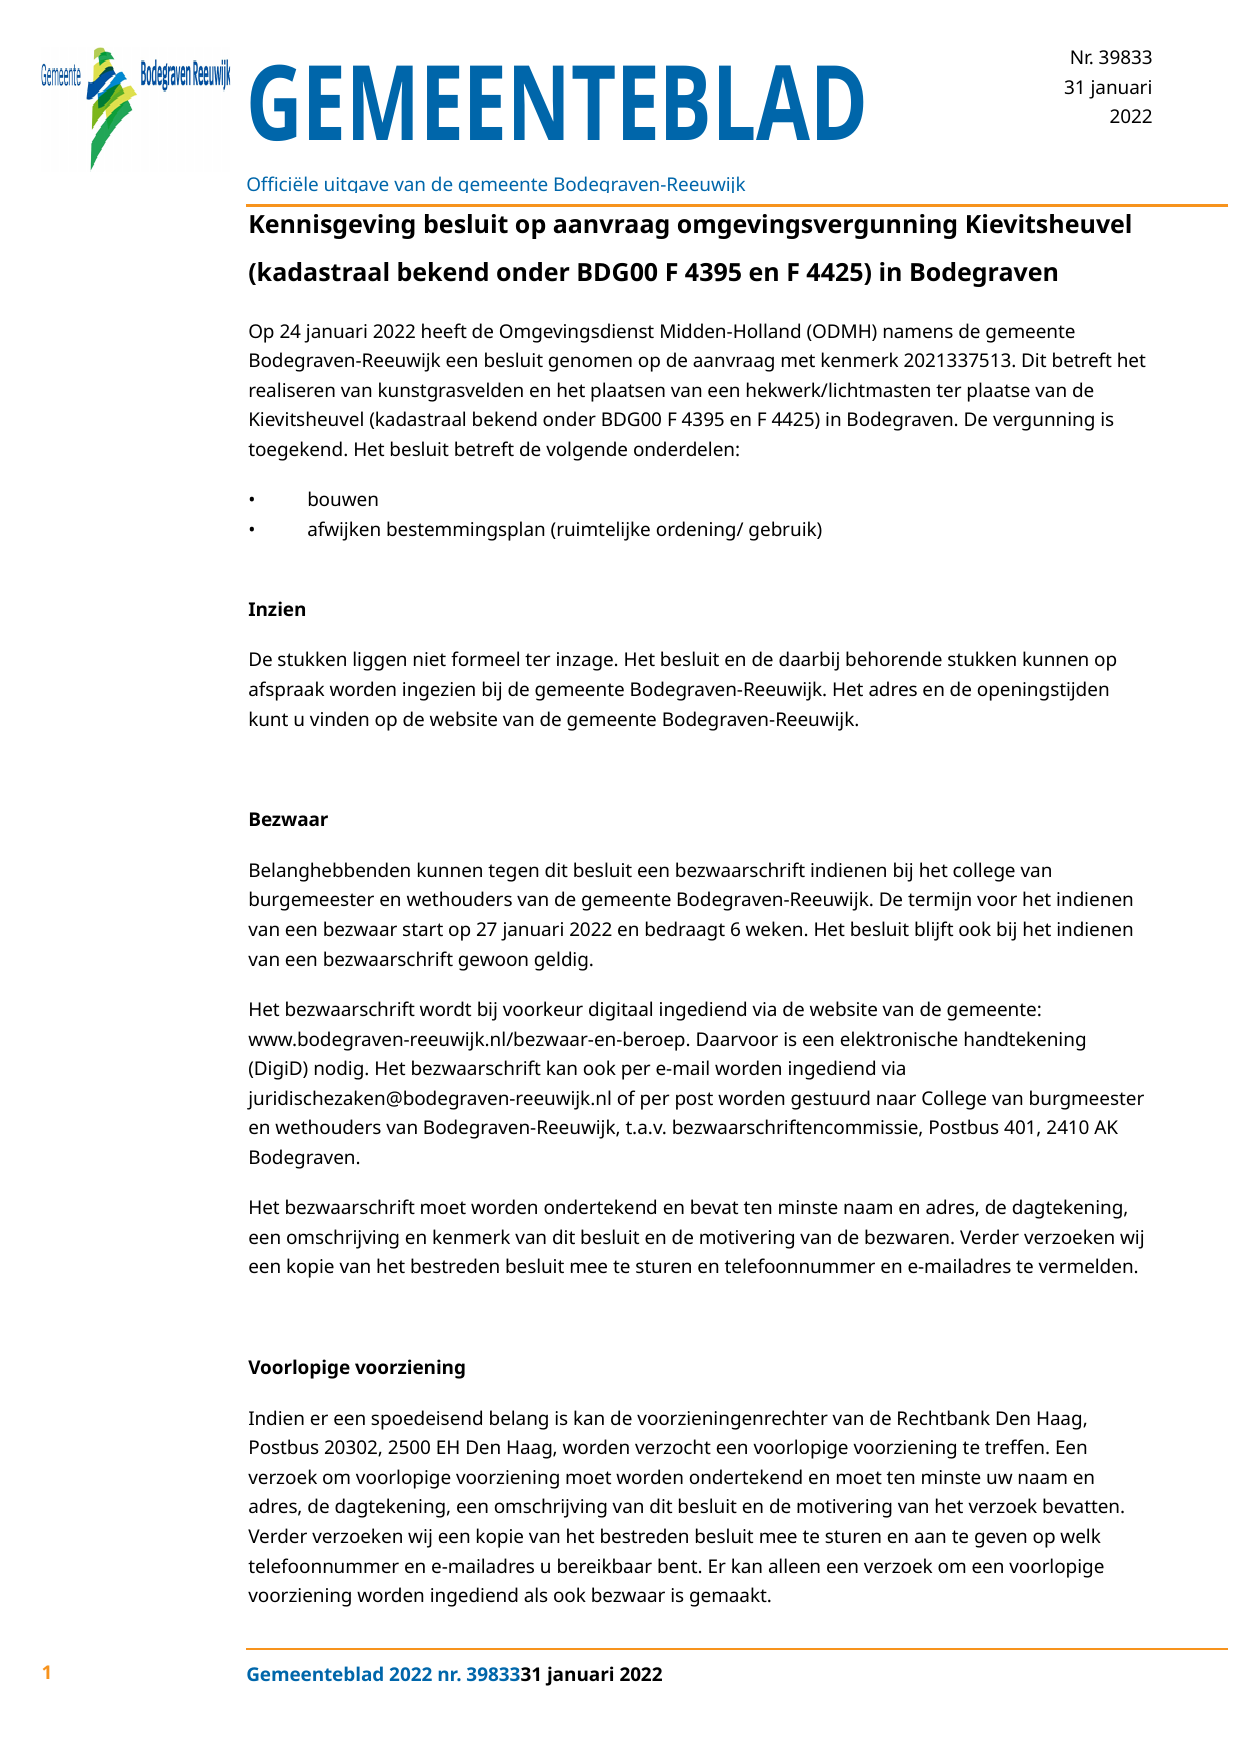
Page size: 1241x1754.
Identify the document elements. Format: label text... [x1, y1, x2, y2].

text Bezwaar [248, 807, 1152, 832]
list bouwen [248, 487, 1152, 512]
text Het bezwaarschrift moet worden ondertekend en bevat ten minste naam en adres, de dagtekening, een omschrijving en kenmerk van dit besluit en de motivering van de bezwaren. Verder verzoeken wij een kopie van het bestreden besluit mee te sturen en telefoonnummer en e-mailadres te vermelden. [248, 1194, 1152, 1279]
picture [41, 47, 231, 172]
text Belanghebbenden kunnen tegen dit besluit een bezwaarschrift indienen bij het college van burgemeester en wethouders van de gemeente Bodegraven-Reeuwijk. De termijn voor het indienen van een bezwaar start op 27 januari 2022 en bedraagt 6 weken. Het besluit blijft ook bij het indienen van een bezwaarschrift gewoon geldig. [248, 857, 1152, 972]
text Kennisgeving besluit op aanvraag omgevingsvergunning Kievitsheuvel (kadastraal bekend onder BDG00 F 4395 en F 4425) in Bodegraven [248, 207, 1152, 288]
text Op 24 januari 2022 heeft de Omgevingsdienst Midden-Holland (ODMH) namens de gemeente Bodegraven-Reeuwijk een besluit genomen op de aanvraag met kenmerk 2021337513. Dit betreft het realiseren van kunstgrasvelden en het plaatsen van een hekwerk/lichtmasten ter plaatse van de Kievitsheuvel (kadastraal bekend onder BDG00 F 4395 en F 4425) in Bodegraven. De vergunning is toegekend. Het besluit betreft de volgende onderdelen: [248, 318, 1152, 462]
text De stukken liggen niet formeel ter inzage. Het besluit en de daarbij behorende stukken kunnen op afspraak worden ingezien bij de gemeente Bodegraven-Reeuwijk. Het adres en de openingstijden kunt u vinden op de website van de gemeente Bodegraven-Reeuwijk. [248, 647, 1152, 732]
text Inzien [248, 596, 1152, 622]
list afwijken bestemmingsplan (ruimtelijke ordening/ gebruik) [248, 516, 1152, 542]
text Voorlopige voorziening [248, 1354, 1152, 1380]
text Het bezwaarschrift wordt bij voorkeur digitaal ingediend via de website van de gemeente: www.bodegraven-reeuwijk.nl/bezwaar-en-beroep. Daarvoor is een elektronische handtekening (DigiD) nodig. Het bezwaarschrift kan ook per e-mail worden ingediend via juridischezaken@bodegraven-reeuwijk.nl of per post worden gestuurd naar College van burgmeester en wethouders van Bodegraven-Reeuwijk, t.a.v. bezwaarschriftencommissie, Postbus 401, 2410 AK Bodegraven. [248, 996, 1152, 1170]
text Indien er een spoedeisend belang is kan de voorzieningenrechter van de Rechtbank Den Haag, Postbus 20302, 2500 EH Den Haag, worden verzocht een voorlopige voorziening te treffen. Een verzoek om voorlopige voorziening moet worden ondertekend en moet ten minste uw naam en adres, de dagtekening, een omschrijving van dit besluit en de motivering van het verzoek bevatten. Verder verzoeken wij een kopie van het bestreden besluit mee te sturen en aan te geven op welk telefoonnummer en e-mailadres u bereikbaar bent. Er kan alleen een verzoek om een voorlopige voorziening worden ingediend als ook bezwaar is gemaakt. [248, 1405, 1152, 1608]
